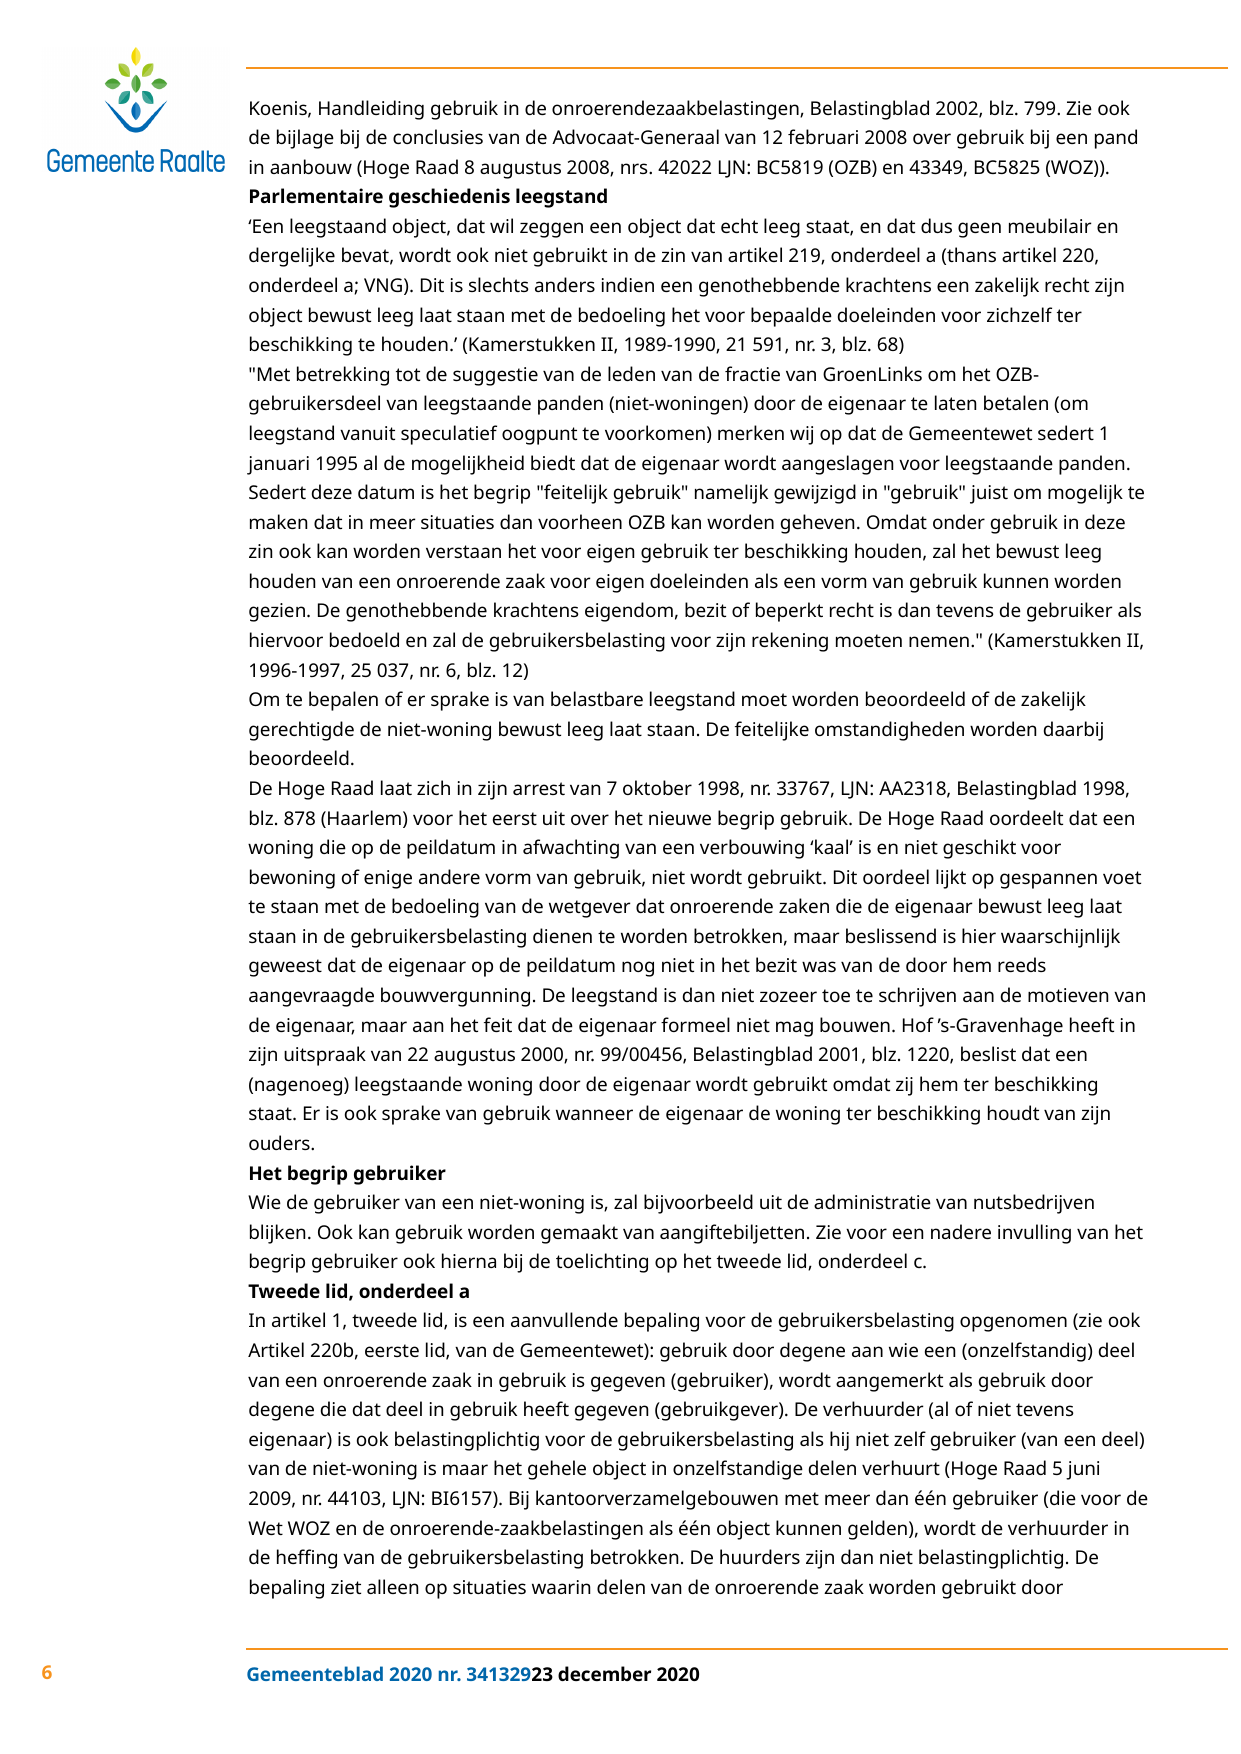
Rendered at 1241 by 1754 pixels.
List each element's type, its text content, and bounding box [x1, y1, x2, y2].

text De Hoge Raad laat zich in zijn arrest van 7 oktober 1998, nr. 33767, LJN: AA2318, Belastingblad 1998, blz. 878 (Haarlem) voor het eerst uit over het nieuwe begrip gebruik. De Hoge Raad oordeelt dat een woning die op de peildatum in afwachting van een verbouwing ‘kaal’ is en niet geschikt voor bewoning of enige andere vorm van gebruik, niet wordt gebruikt. Dit oordeel lijkt op gespannen voet te staan met de bedoeling van de wetgever dat onroerende zaken die de eigenaar bewust leeg laat staan in de gebruikersbelasting dienen te worden betrokken, maar beslissend is hier waarschijnlijk geweest dat de eigenaar op de peildatum nog niet in het bezit was van de door hem reeds aangevraagde bouwvergunning. De leegstand is dan niet zozeer toe te schrijven aan de motieven van de eigenaar, maar aan het feit dat de eigenaar formeel niet mag bouwen. Hof ’s-Gravenhage heeft in zijn uitspraak van 22 augustus 2000, nr. 99/00456, Belastingblad 2001, blz. 1220, beslist dat een (nagenoeg) leegstaande woning door de eigenaar wordt gebruikt omdat zij hem ter beschikking staat. Er is ook sprake van gebruik wanneer de eigenaar de woning ter beschikking houdt van zijn ouders. [248, 775, 1152, 1156]
picture [41, 47, 231, 172]
text Het begrip gebruiker [248, 1160, 1152, 1186]
text In artikel 1, tweede lid, is een aanvullende bepaling voor de gebruikersbelasting opgenomen (zie ook Artikel 220b, eerste lid, van de Gemeentewet): gebruik door degene aan wie een (onzelfstandig) deel van een onroerende zaak in gebruik is gegeven (gebruiker), wordt aangemerkt als gebruik door degene die dat deel in gebruik heeft gegeven (gebruikgever). De verhuurder (al of niet tevens eigenaar) is ook belastingplichtig voor de gebruikersbelasting als hij niet zelf gebruiker (van een deel) van de niet-woning is maar het gehele object in onzelfstandige delen verhuurt (Hoge Raad 5 juni 2009, nr. 44103, LJN: BI6157). Bij kantoorverzamelgebouwen met meer dan één gebruiker (die voor de Wet WOZ en de onroerende-zaakbelastingen als één object kunnen gelden), wordt de verhuurder in de heffing van de gebruikersbelasting betrokken. De huurders zijn dan niet belastingplichtig. De bepaling ziet alleen op situaties waarin delen van de onroerende zaak worden gebruikt door [248, 1308, 1152, 1600]
text Tweede lid, onderdeel a [248, 1278, 1152, 1304]
text Om te bepalen of er sprake is van belastbare leegstand moet worden beoordeeld of de zakelijk gerechtigde de niet-woning bewust leeg laat staan. De feitelijke omstandigheden worden daarbij beoordeeld. [248, 686, 1152, 771]
text ‘Een leegstaand object, dat wil zeggen een object dat echt leeg staat, en dat dus geen meubilair en dergelijke bevat, wordt ook niet gebruikt in de zin van artikel 219, onderdeel a (thans artikel 220, onderdeel a; VNG). Dit is slechts anders indien een genothebbende krachtens een zakelijk recht zijn object bewust leeg laat staan met de bedoeling het voor bepaalde doeleinden voor zichzelf ter beschikking te houden.’ (Kamerstukken II, 1989-1990, 21 591, nr. 3, blz. 68) [248, 213, 1152, 357]
text Parlementaire geschiedenis leegstand [248, 183, 1152, 209]
text Koenis, Handleiding gebruik in de onroerendezaakbelastingen, Belastingblad 2002, blz. 799. Zie ook de bijlage bij de conclusies van de Advocaat-Generaal van 12 februari 2008 over gebruik bij een pand in aanbouw (Hoge Raad 8 augustus 2008, nrs. 42022 LJN: BC5819 (OZB) en 43349, BC5825 (WOZ)). [248, 95, 1152, 180]
text Wie de gebruiker van een niet-woning is, zal bijvoorbeeld uit de administratie van nutsbedrijven blijken. Ook kan gebruik worden gemaakt van aangiftebiljetten. Zie voor een nadere invulling van het begrip gebruiker ook hierna bij de toelichting op het tweede lid, onderdeel c. [248, 1189, 1152, 1274]
text "Met betrekking tot de suggestie van de leden van de fractie van GroenLinks om het OZB-gebruikersdeel van leegstaande panden (niet-woningen) door de eigenaar te laten betalen (om leegstand vanuit speculatief oogpunt te voorkomen) merken wij op dat de Gemeentewet sedert 1 januari 1995 al de mogelijkheid biedt dat de eigenaar wordt aangeslagen voor leegstaande panden. Sedert deze datum is het begrip "feitelijk gebruik" namelijk gewijzigd in "gebruik" juist om mogelijk te maken dat in meer situaties dan voorheen OZB kan worden geheven. Omdat onder gebruik in deze zin ook kan worden verstaan het voor eigen gebruik ter beschikking houden, zal het bewust leeg houden van een onroerende zaak voor eigen doeleinden als een vorm van gebruik kunnen worden gezien. De genothebbende krachtens eigendom, bezit of beperkt recht is dan tevens de gebruiker als hiervoor bedoeld en zal de gebruikersbelasting voor zijn rekening moeten nemen." (Kamerstukken II, 1996-1997, 25 037, nr. 6, blz. 12) [248, 361, 1152, 683]
